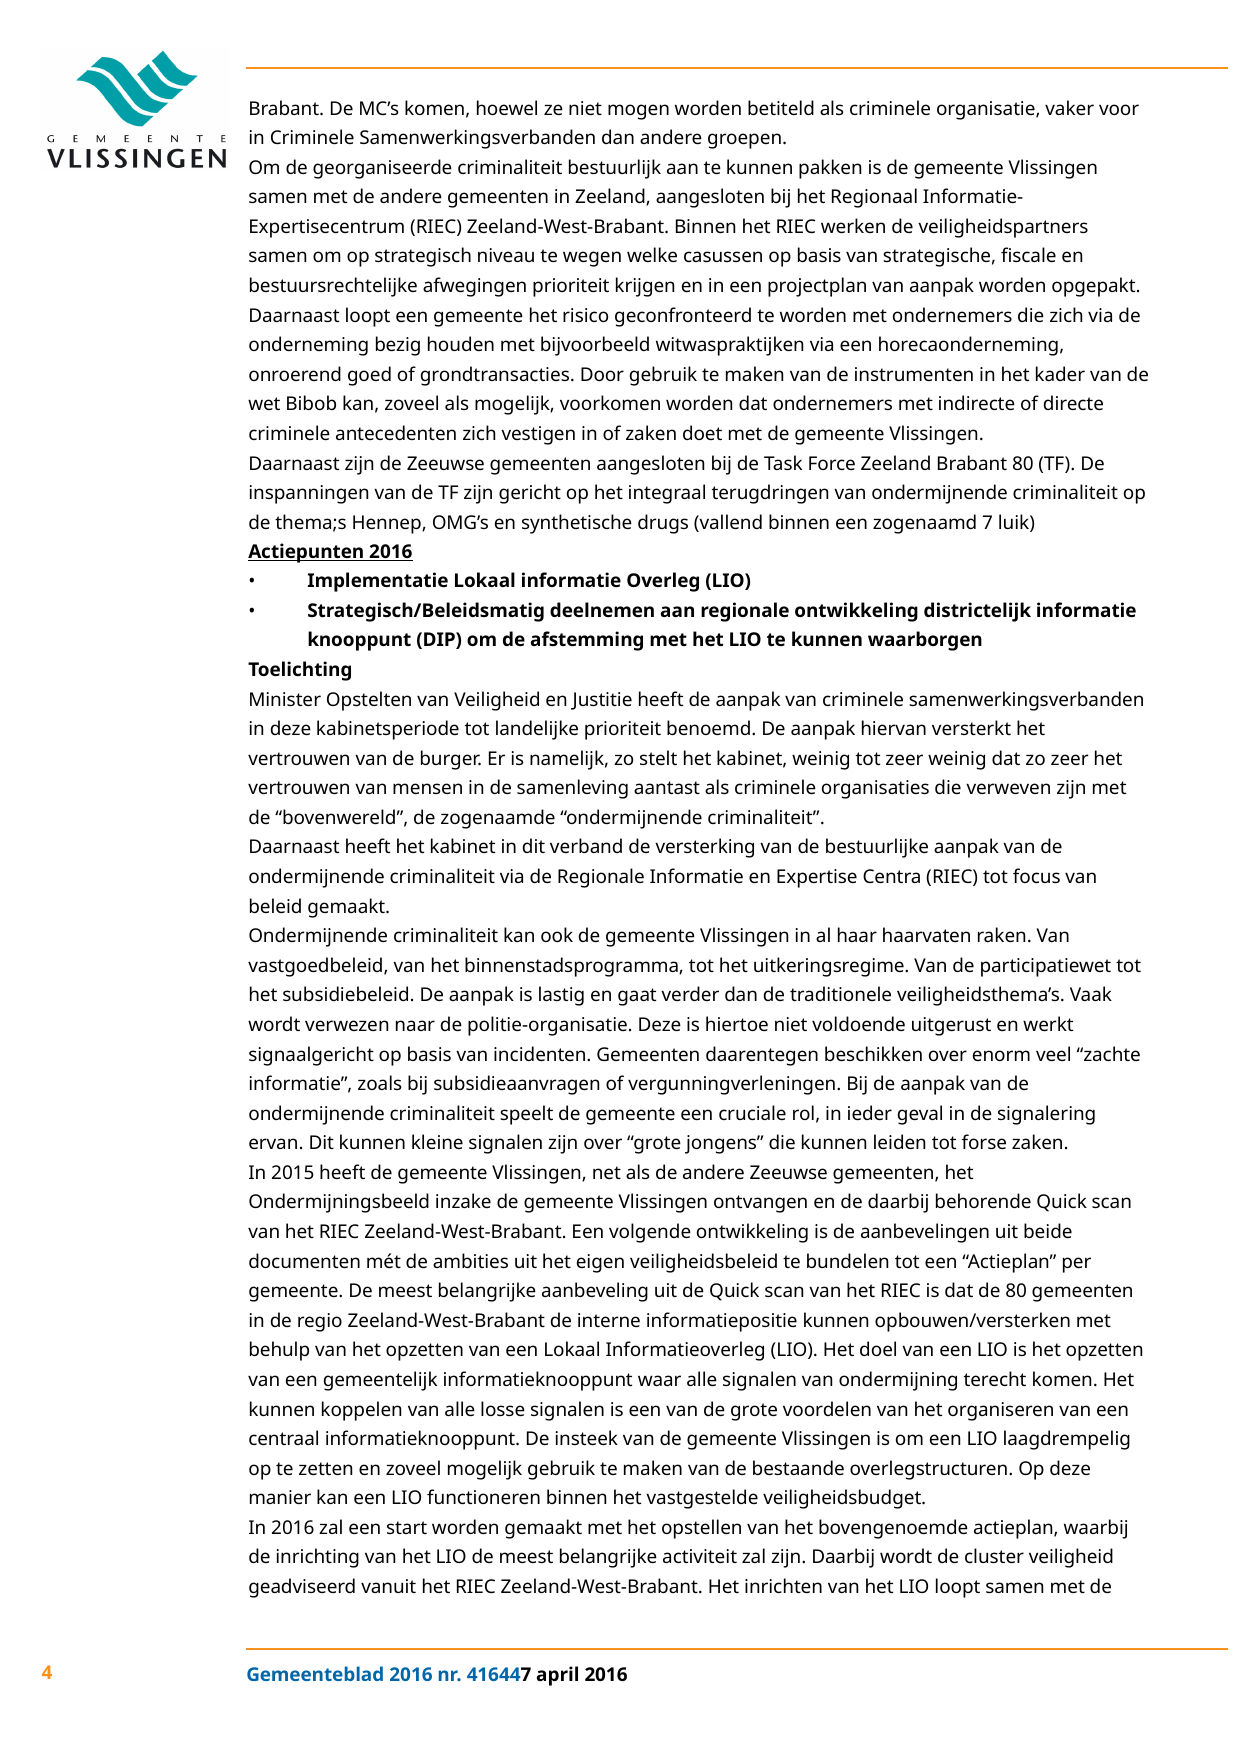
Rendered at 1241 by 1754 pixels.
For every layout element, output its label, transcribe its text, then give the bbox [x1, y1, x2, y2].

text Actiepunten 2016 [248, 538, 1152, 564]
text In 2015 heeft de gemeente Vlissingen, net als de andere Zeeuwse gemeenten, het Ondermijningsbeeld inzake de gemeente Vlissingen ontvangen en de daarbij behorende Quick scan van het RIEC Zeeland-West-Brabant. Een volgende ontwikkeling is de aanbevelingen uit beide documenten mét de ambities uit het eigen veiligheidsbeleid te bundelen tot een “Actieplan” per gemeente. De meest belangrijke aanbeveling uit de Quick scan van het RIEC is dat de 80 gemeenten in de regio Zeeland-West-Brabant de interne informatiepositie kunnen opbouwen/versterken met behulp van het opzetten van een Lokaal Informatieoverleg (LIO). Het doel van een LIO is het opzetten van een gemeentelijk informatieknooppunt waar alle signalen van ondermijning terecht komen. Het kunnen koppelen van alle losse signalen is een van de grote voordelen van het organiseren van een centraal informatieknooppunt. De insteek van de gemeente Vlissingen is om een LIO laagdrempelig op te zetten en zoveel mogelijk gebruik te maken van de bestaande overlegstructuren. Op deze manier kan een LIO functioneren binnen het vastgestelde veiligheidsbudget. [248, 1159, 1152, 1510]
list Implementatie Lokaal informatie Overleg (LIO) [248, 567, 1152, 593]
text Daarnaast heeft het kabinet in dit verband de versterking van de bestuurlijke aanpak van de ondermijnende criminaliteit via de Regionale Informatie en Expertise Centra (RIEC) tot focus van beleid gemaakt. [248, 834, 1152, 919]
list Strategisch/Beleidsmatig deelnemen aan regionale ontwikkeling districtelijk informatie knooppunt (DIP) om de afstemming met het LIO te kunnen waarborgen [248, 597, 1152, 652]
text Toelichting [248, 656, 1152, 682]
text Minister Opstelten van Veiligheid en Justitie heeft de aanpak van criminele samenwerkingsverbanden in deze kabinetsperiode tot landelijke prioriteit benoemd. De aanpak hiervan versterkt het vertrouwen van de burger. Er is namelijk, zo stelt het kabinet, weinig tot zeer weinig dat zo zeer het vertrouwen van mensen in de samenleving aantast als criminele organisaties die verweven zijn met de “bovenwereld”, de zogenaamde “ondermijnende criminaliteit”. [248, 686, 1152, 830]
picture [41, 47, 231, 172]
text In 2016 zal een start worden gemaakt met het opstellen van het bovengenoemde actieplan, waarbij de inrichting van het LIO de meest belangrijke activiteit zal zijn. Daarbij wordt de cluster veiligheid geadviseerd vanuit het RIEC Zeeland-West-Brabant. Het inrichten van het LIO loopt samen met de [248, 1514, 1152, 1599]
table_cell Brabant. De MC’s komen, hoewel ze niet mogen worden betiteld als criminele organisatie, vaker voor in Criminele Samenwerkingsverbanden dan andere groepen. Om de georganiseerde criminaliteit bestuurlijk aan te kunnen pakken is de gemeente Vlissingen samen met de andere gemeenten in Zeeland, aangesloten bij het Regionaal Informatie- Expertisecentrum (RIEC) Zeeland-West-Brabant. Binnen het RIEC werken de veiligheidspartners samen om op strategisch niveau te wegen welke casussen op basis van strategische, fiscale en bestuursrechtelijke afwegingen prioriteit krijgen en in een projectplan van aanpak worden opgepakt. Daarnaast loopt een gemeente het risico geconfronteerd te worden met ondernemers die zich via de onderneming bezig houden met bijvoorbeeld witwaspraktijken via een horecaonderneming, onroerend goed of grondtransacties. Door gebruik te maken van de instrumenten in het kader van de wet Bibob kan, zoveel als mogelijk, voorkomen worden dat ondernemers met indirecte of directe criminele antecedenten zich vestigen in of zaken doet met de gemeente Vlissingen. Daarnaast zijn de Zeeuwse gemeenten aangesloten bij de Task Force Zeeland Brabant 80 (TF). De inspanningen van de TF zijn gericht op het integraal terugdringen van ondermijnende criminaliteit op de thema;s Hennep, OMG’s en synthetische drugs (vallend binnen een zogenaamd 7 luik) [248, 95, 1152, 535]
text Ondermijnende criminaliteit kan ook de gemeente Vlissingen in al haar haarvaten raken. Van vastgoedbeleid, van het binnenstadsprogramma, tot het uitkeringsregime. Van de participatiewet tot het subsidiebeleid. De aanpak is lastig en gaat verder dan de traditionele veiligheidsthema’s. Vaak wordt verwezen naar de politie-organisatie. Deze is hiertoe niet voldoende uitgerust en werkt signaalgericht op basis van incidenten. Gemeenten daarentegen beschikken over enorm veel “zachte informatie”, zoals bij subsidieaanvragen of vergunningverleningen. Bij de aanpak van de ondermijnende criminaliteit speelt de gemeente een cruciale rol, in ieder geval in de signalering ervan. Dit kunnen kleine signalen zijn over “grote jongens” die kunnen leiden tot forse zaken. [248, 922, 1152, 1155]
